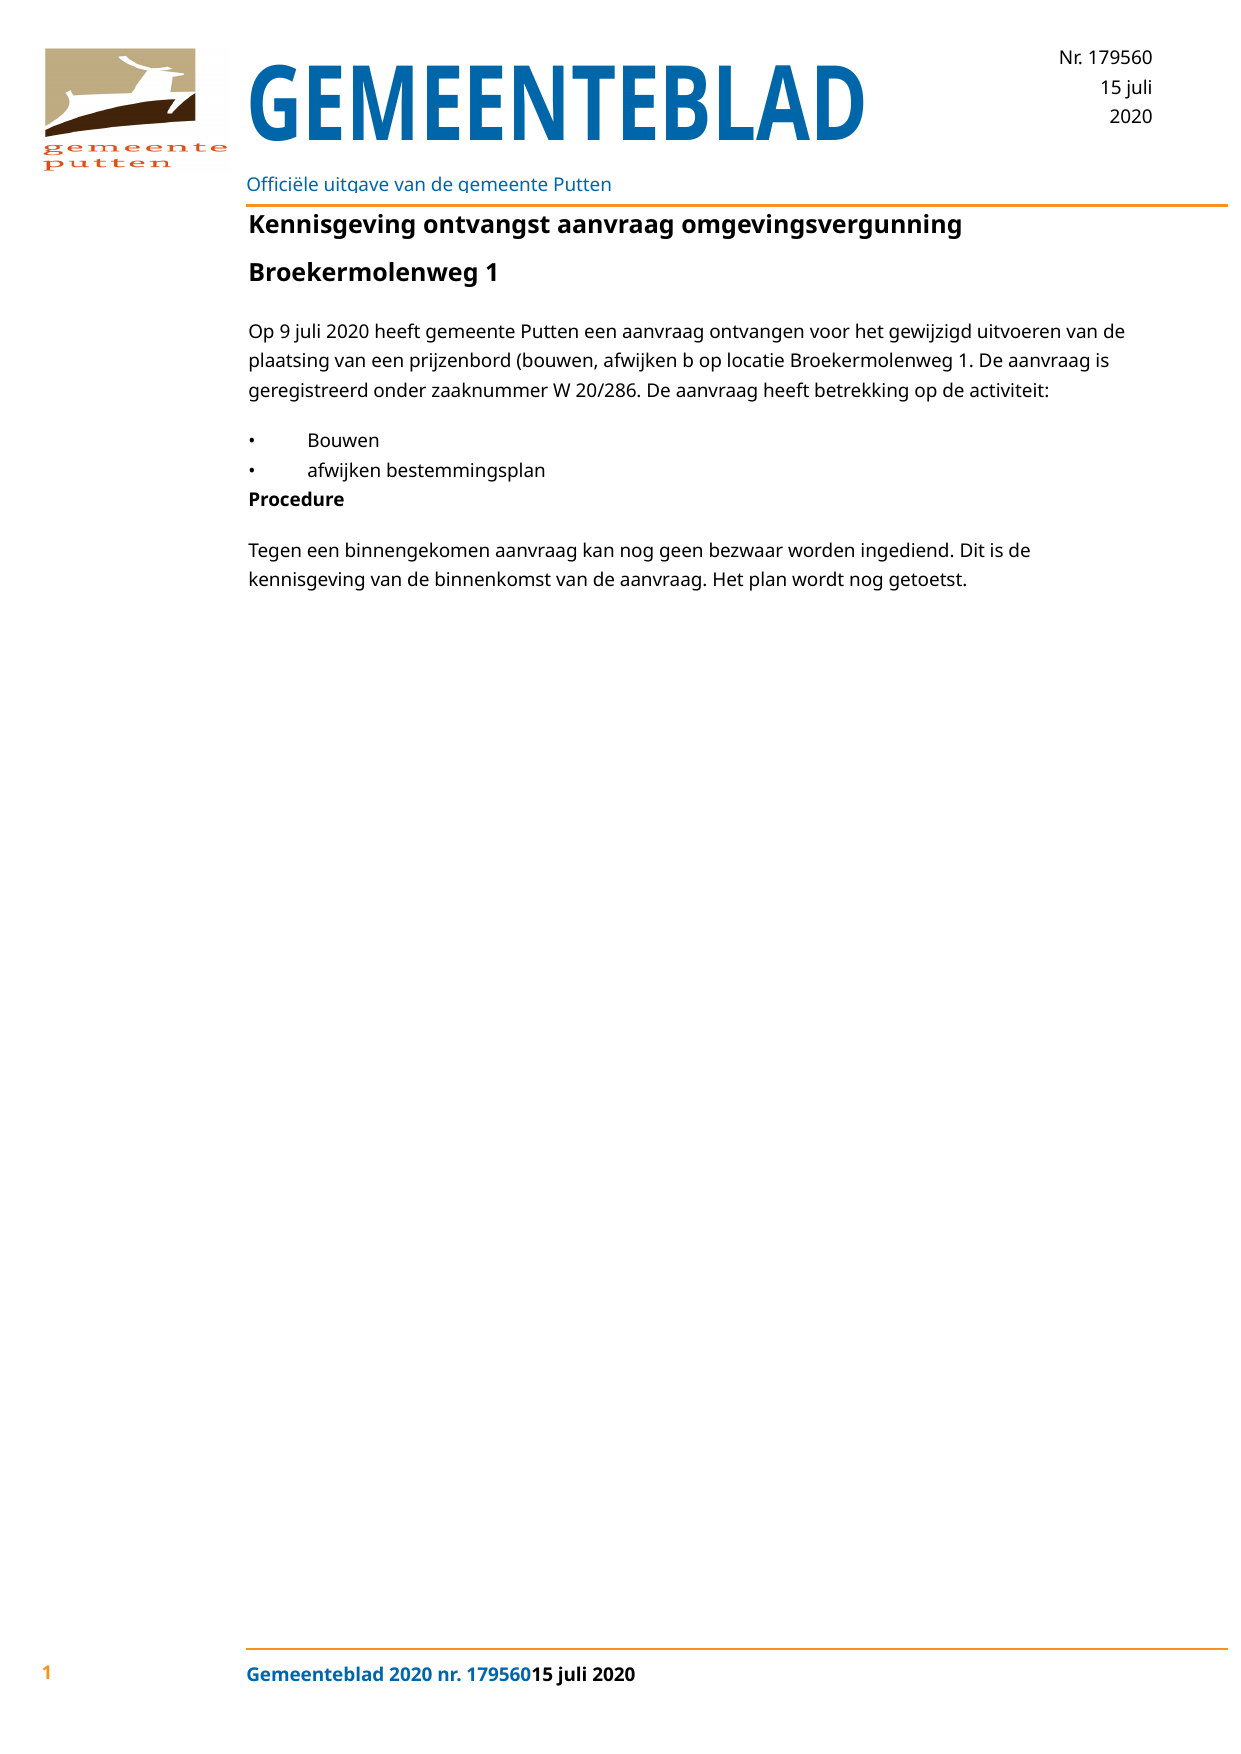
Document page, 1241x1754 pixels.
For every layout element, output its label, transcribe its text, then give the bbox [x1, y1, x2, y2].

list Bouwen [248, 427, 1152, 453]
list afwijken bestemmingsplan [248, 457, 1152, 483]
picture [41, 47, 231, 172]
text Kennisgeving ontvangst aanvraag omgevingsvergunning Broekermolenweg 1 [248, 207, 1152, 288]
text Op 9 juli 2020 heeft gemeente Putten een aanvraag ontvangen voor het gewijzigd uitvoeren van de plaatsing van een prijzenbord (bouwen, afwijken b op locatie Broekermolenweg 1. De aanvraag is geregistreerd onder zaaknummer W 20/286. De aanvraag heeft betrekking op de activiteit: [248, 318, 1152, 403]
text Procedure [248, 487, 1152, 512]
text Tegen een binnengekomen aanvraag kan nog geen bezwaar worden ingediend. Dit is de kennisgeving van de binnenkomst van de aanvraag. Het plan wordt nog getoetst. [248, 537, 1152, 592]
